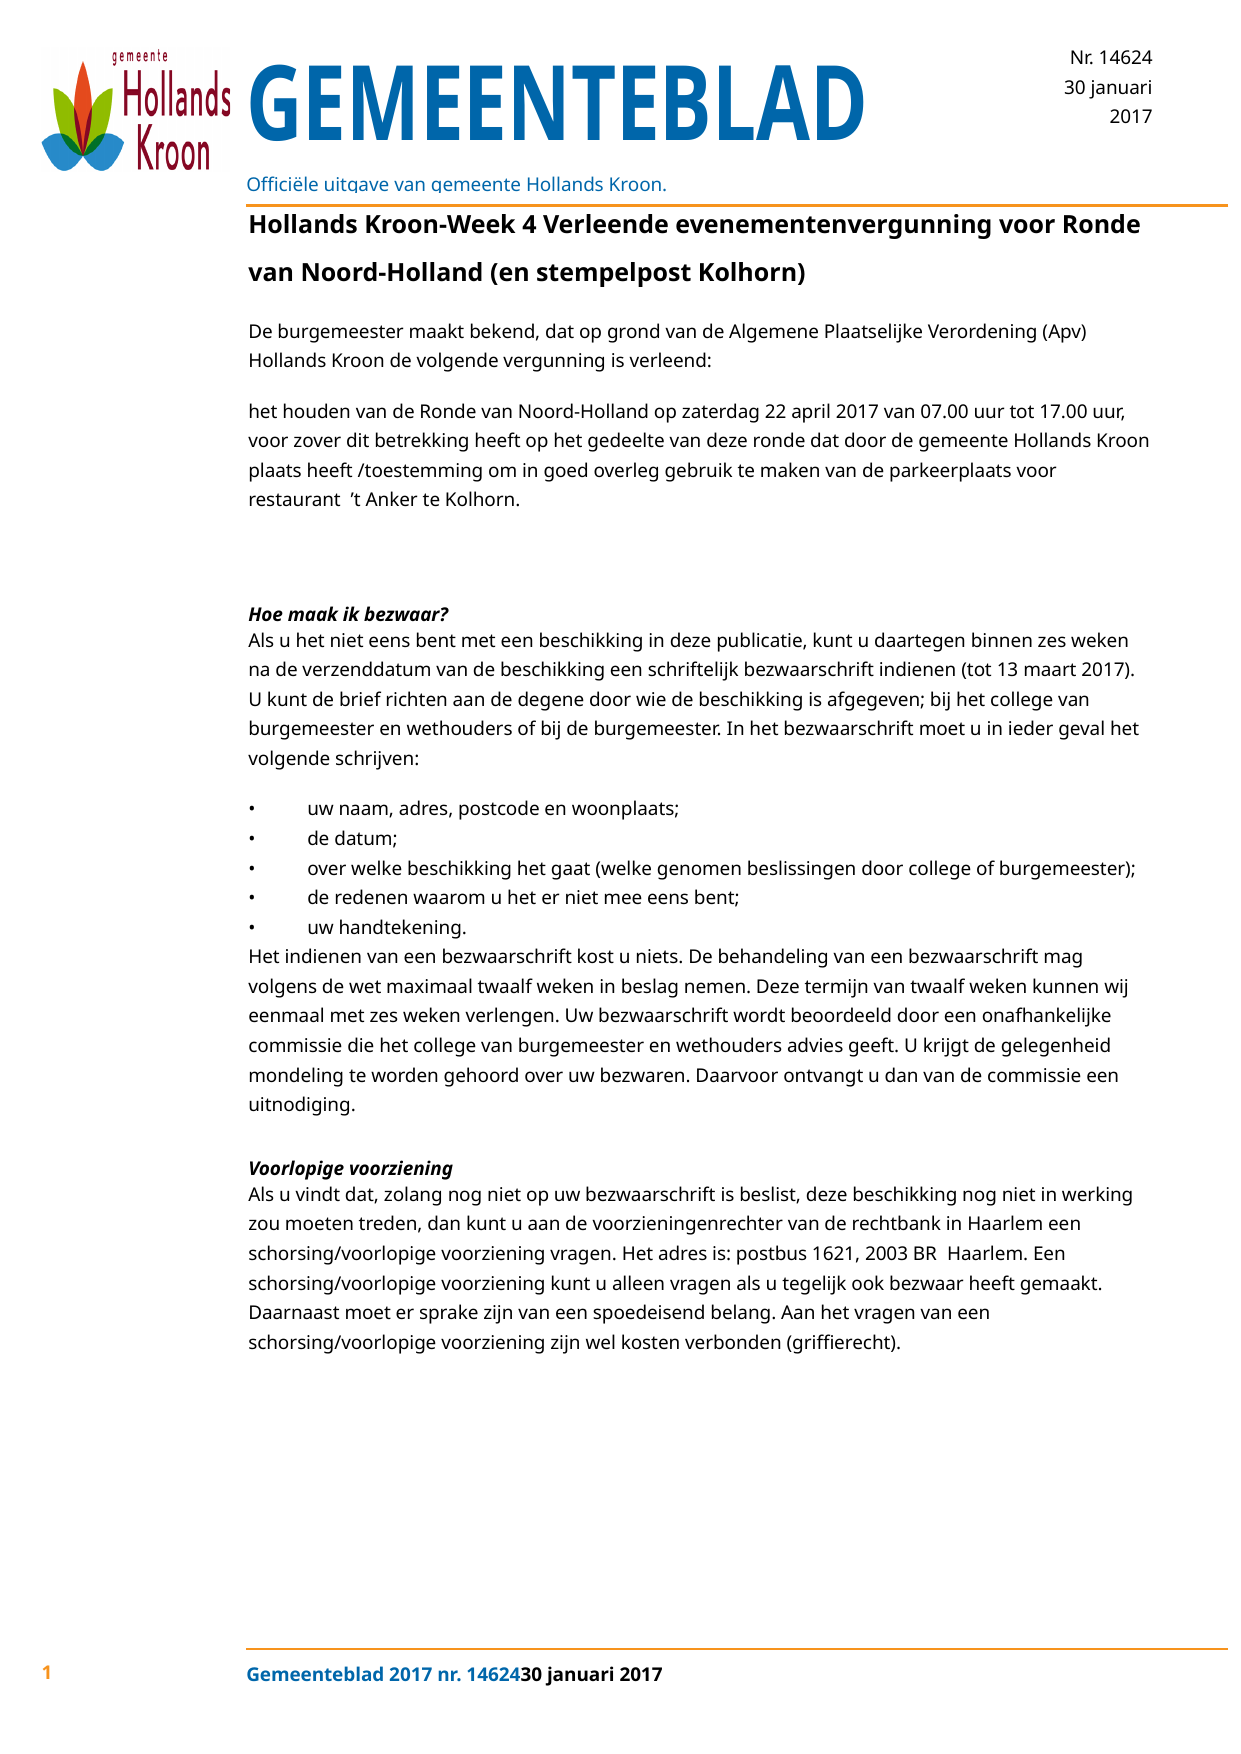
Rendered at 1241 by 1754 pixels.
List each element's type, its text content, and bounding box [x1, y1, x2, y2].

text Als u het niet eens bent met een beschikking in deze publicatie, kunt u daartegen binnen zes weken na de verzenddatum van de beschikking een schriftelijk bezwaarschrift indienen (tot 13 maart 2017). U kunt de brief richten aan de degene door wie de beschikking is afgegeven; bij het college van burgemeester en wethouders of bij de burgemeester. In het bezwaarschrift moet u in ieder geval het volgende schrijven: [248, 627, 1152, 771]
picture [41, 47, 231, 172]
list over welke beschikking het gaat (welke genomen beslissingen door college of burgemeester); [248, 855, 1152, 880]
list de datum; [248, 825, 1152, 851]
text De burgemeester maakt bekend, dat op grond van de Algemene Plaatselijke Verordening (Apv) Hollands Kroon de volgende vergunning is verleend: [248, 318, 1152, 373]
list de redenen waarom u het er niet mee eens bent; [248, 884, 1152, 910]
text Hoe maak ik bezwaar? [248, 601, 1152, 627]
list uw handtekening. [248, 914, 1152, 939]
text Voorlopige voorziening [248, 1155, 1152, 1181]
text Het indienen van een bezwaarschrift kost u niets. De behandeling van een bezwaarschrift mag volgens de wet maximaal twaalf weken in beslag nemen. Deze termijn van twaalf weken kunnen wij eenmaal met zes weken verlengen. Uw bezwaarschrift wordt beoordeeld door een onafhankelijke commissie die het college van burgemeester en wethouders advies geeft. U krijgt de gelegenheid mondeling te worden gehoord over uw bezwaren. Daarvoor ontvangt u dan van de commissie een uitnodiging. [248, 943, 1152, 1117]
text het houden van de Ronde van Noord-Holland op zaterdag 22 april 2017 van 07.00 uur tot 17.00 uur, voor zover dit betrekking heeft op het gedeelte van deze ronde dat door de gemeente Hollands Kroon plaats heeft /toestemming om in goed overleg gebruik te maken van de parkeerplaats voor restaurant ’t Anker te Kolhorn. [248, 398, 1152, 512]
text Als u vindt dat, zolang nog niet op uw bezwaarschrift is beslist, deze beschikking nog niet in werking zou moeten treden, dan kunt u aan de voorzieningenrechter van de rechtbank in Haarlem een schorsing/voorlopige voorziening vragen. Het adres is: postbus 1621, 2003 BR Haarlem. Een schorsing/voorlopige voorziening kunt u alleen vragen als u tegelijk ook bezwaar heeft gemaakt. Daarnaast moet er sprake zijn van een spoedeisend belang. Aan het vragen van een schorsing/voorlopige voorziening zijn wel kosten verbonden (griffierecht). [248, 1181, 1152, 1355]
list uw naam, adres, postcode en woonplaats; [248, 796, 1152, 821]
text Hollands Kroon-Week 4 Verleende evenementenvergunning voor Ronde van Noord-Holland (en stempelpost Kolhorn) [248, 207, 1152, 288]
